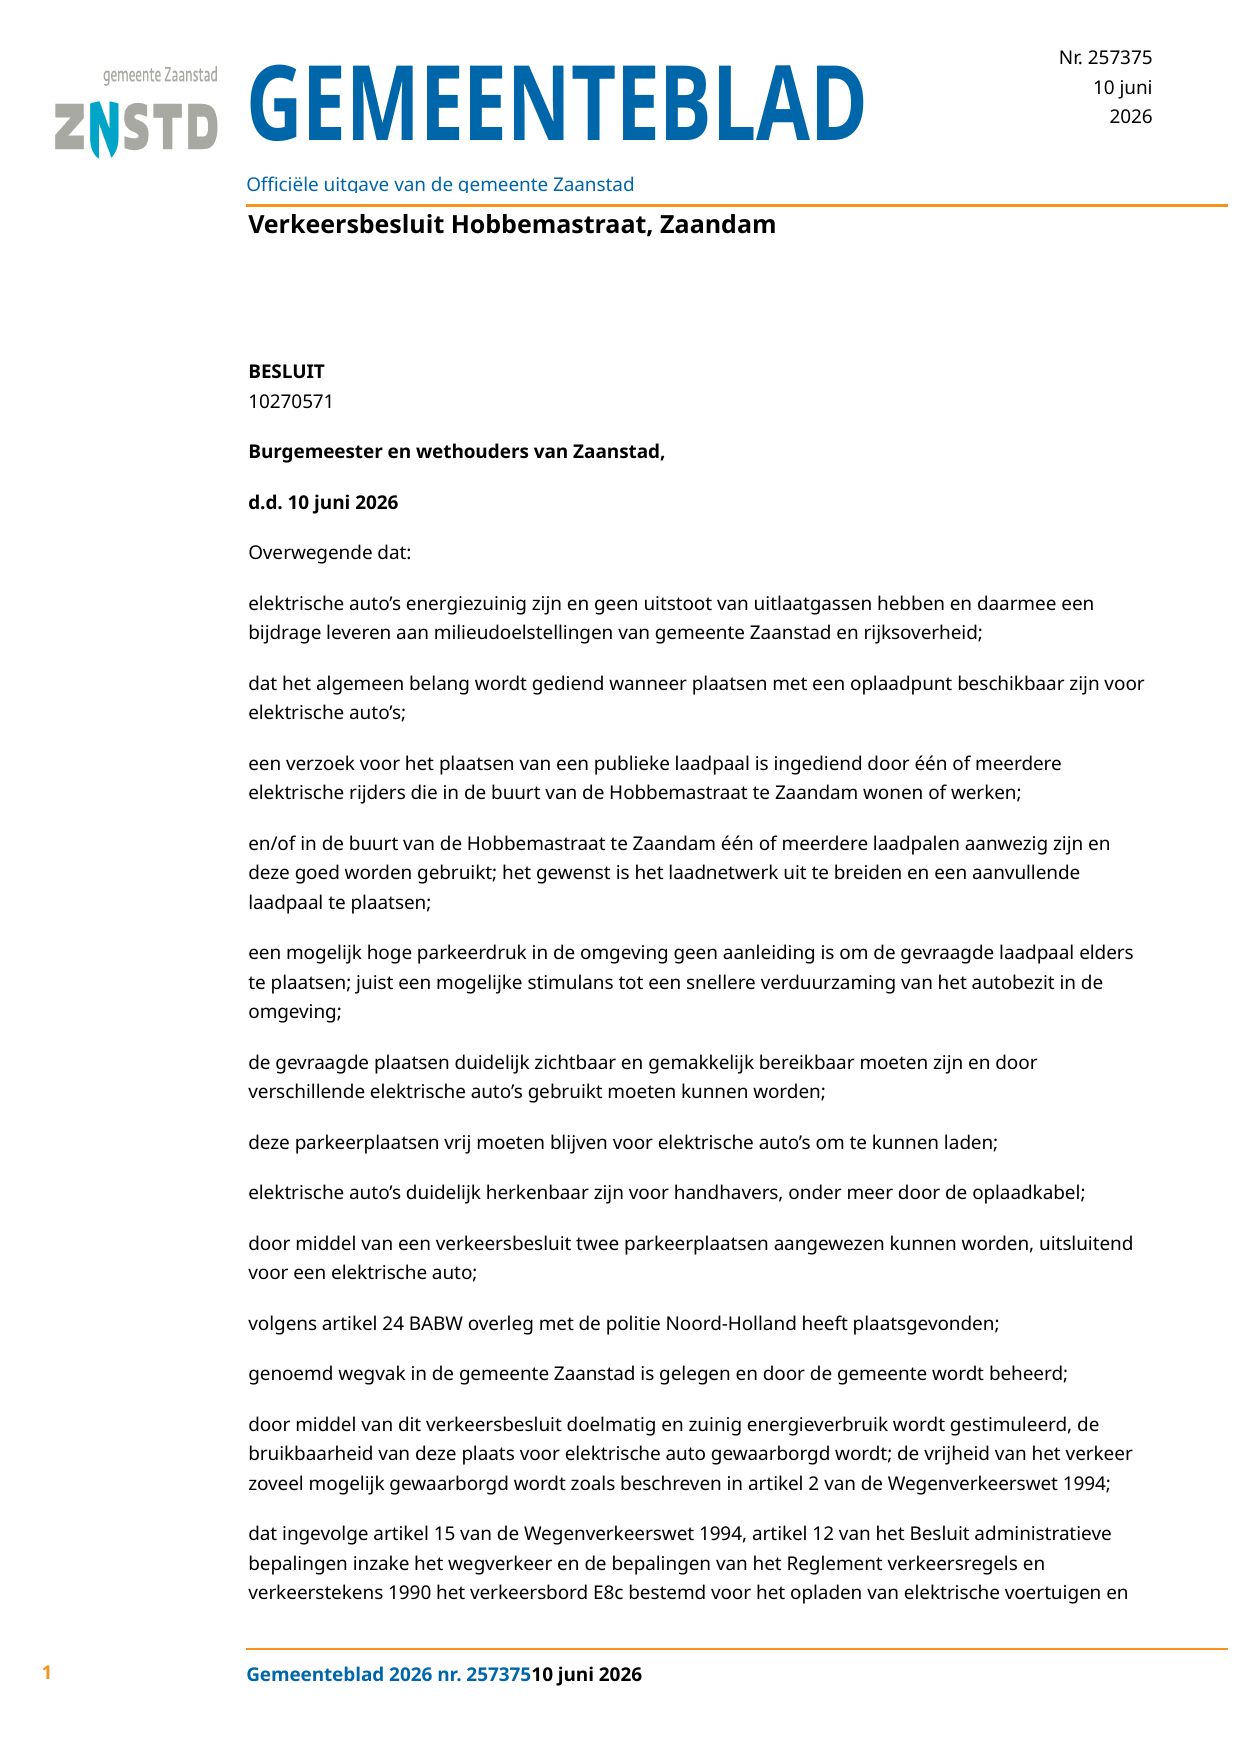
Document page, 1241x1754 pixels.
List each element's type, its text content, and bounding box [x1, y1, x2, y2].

text elektrische auto’s duidelijk herkenbaar zijn voor handhavers, onder meer door de oplaadkabel; [248, 1179, 1152, 1205]
text elektrische auto’s energiezuinig zijn en geen uitstoot van uitlaatgassen hebben en daarmee een bijdrage leveren aan milieudoelstellingen van gemeente Zaanstad en rijksoverheid; [248, 590, 1152, 645]
text volgens artikel 24 BABW overleg met de politie Noord-Holland heeft plaatsgevonden; [248, 1310, 1152, 1336]
picture [41, 47, 231, 172]
text d.d. 10 juni 2026 [248, 489, 1152, 515]
text genoemd wegvak in de gemeente Zaanstad is gelegen en door de gemeente wordt beheerd; [248, 1360, 1152, 1386]
text Overwegende dat: [248, 539, 1152, 565]
text door middel van een verkeersbesluit twee parkeerplaatsen aangewezen kunnen worden, uitsluitend voor een elektrische auto; [248, 1230, 1152, 1285]
text door middel van dit verkeersbesluit doelmatig en zuinig energieverbruik wordt gestimuleerd, de bruikbaarheid van deze plaats voor elektrische auto gewaarborgd wordt; de vrijheid van het verkeer zoveel mogelijk gewaarborgd wordt zoals beschreven in artikel 2 van de Wegenverkeerswet 1994; [248, 1411, 1152, 1496]
text en/of in de buurt van de Hobbemastraat te Zaandam één of meerdere laadpalen aanwezig zijn en deze goed worden gebruikt; het gewenst is het laadnetwerk uit te breiden en een aanvullende laadpaal te plaatsen; [248, 830, 1152, 915]
text dat ingevolge artikel 15 van de Wegenverkeerswet 1994, artikel 12 van het Besluit administratieve bepalingen inzake het wegverkeer en de bepalingen van het Reglement verkeersregels en verkeerstekens 1990 het verkeersbord E8c bestemd voor het opladen van elektrische voertuigen en [248, 1520, 1152, 1605]
text Verkeersbesluit Hobbemastraat, Zaandam [248, 207, 1152, 241]
text BESLUIT [248, 359, 1152, 384]
text een verzoek voor het plaatsen van een publieke laadpaal is ingediend door één of meerdere elektrische rijders die in de buurt van de Hobbemastraat te Zaandam wonen of werken; [248, 750, 1152, 805]
text 10270571 [248, 388, 1152, 414]
text dat het algemeen belang wordt gediend wanneer plaatsen met een oplaadpunt beschikbaar zijn voor elektrische auto’s; [248, 670, 1152, 725]
text een mogelijk hoge parkeerdruk in de omgeving geen aanleiding is om de gevraagde laadpaal elders te plaatsen; juist een mogelijke stimulans tot een snellere verduurzaming van het autobezit in de omgeving; [248, 939, 1152, 1024]
text deze parkeerplaatsen vrij moeten blijven voor elektrische auto’s om te kunnen laden; [248, 1129, 1152, 1155]
text de gevraagde plaatsen duidelijk zichtbaar en gemakkelijk bereikbaar moeten zijn en door verschillende elektrische auto’s gebruikt moeten kunnen worden; [248, 1049, 1152, 1104]
text Burgemeester en wethouders van Zaanstad, [248, 439, 1152, 464]
